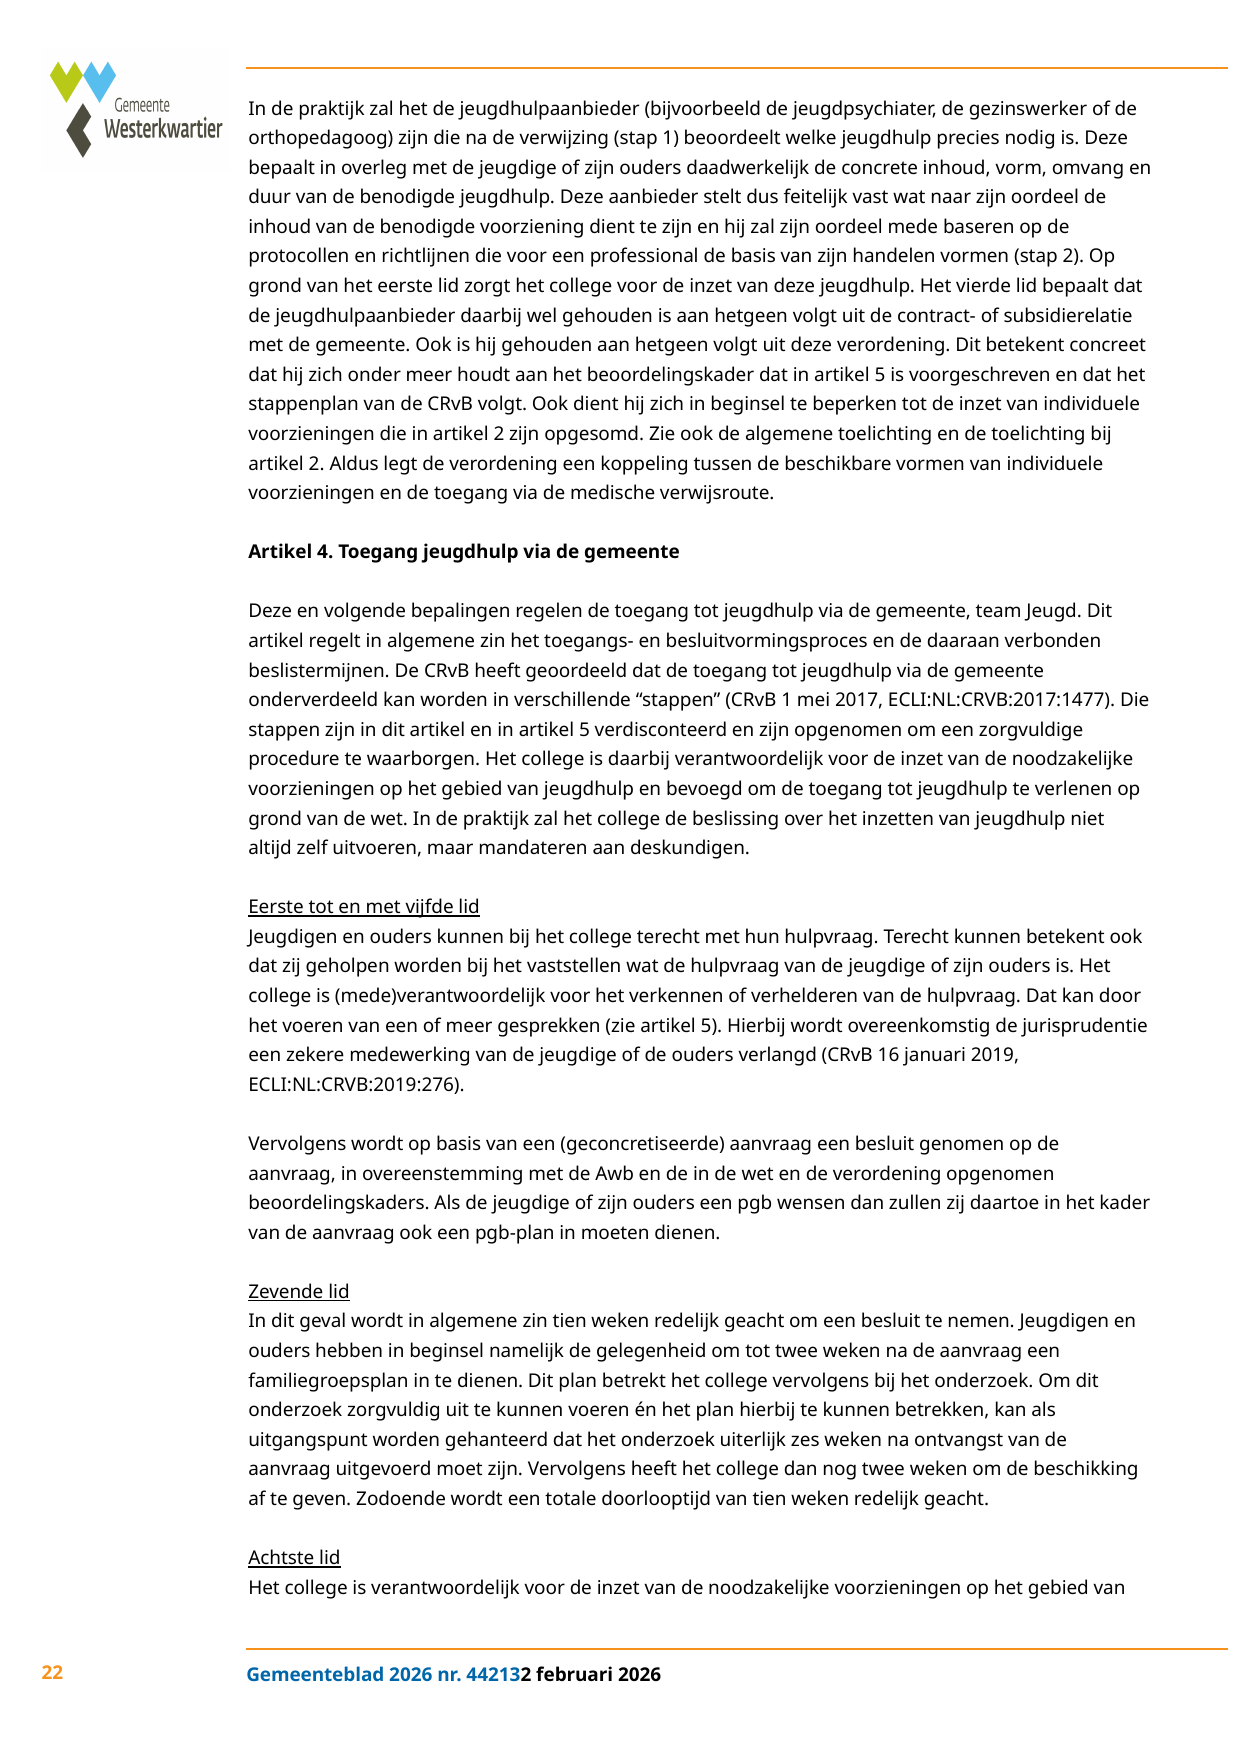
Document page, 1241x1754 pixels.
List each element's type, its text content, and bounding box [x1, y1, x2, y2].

text Het college is verantwoordelijk voor de inzet van de noodzakelijke voorzieningen op het gebied van [248, 1574, 1152, 1600]
text In de praktijk zal het de jeugdhulpaanbieder (bijvoorbeeld de jeugdpsychiater, de gezinswerker of de orthopedagoog) zijn die na de verwijzing (stap 1) beoordeelt welke jeugdhulp precies nodig is. Deze bepaalt in overleg met de jeugdige of zijn ouders daadwerkelijk de concrete inhoud, vorm, omvang en duur van de benodigde jeugdhulp. Deze aanbieder stelt dus feitelijk vast wat naar zijn oordeel de inhoud van de benodigde voorziening dient te zijn en hij zal zijn oordeel mede baseren op de protocollen en richtlijnen die voor een professional de basis van zijn handelen vormen (stap 2). Op grond van het eerste lid zorgt het college voor de inzet van deze jeugdhulp. Het vierde lid bepaalt dat de jeugdhulpaanbieder daarbij wel gehouden is aan hetgeen volgt uit de contract- of subsidierelatie met de gemeente. Ook is hij gehouden aan hetgeen volgt uit deze verordening. Dit betekent concreet dat hij zich onder meer houdt aan het beoordelingskader dat in artikel 5 is voorgeschreven en dat het stappenplan van de CRvB volgt. Ook dient hij zich in beginsel te beperken tot de inzet van individuele voorzieningen die in artikel 2 zijn opgesomd. Zie ook de algemene toelichting en de toelichting bij artikel 2. Aldus legt de verordening een koppeling tussen de beschikbare vormen van individuele voorzieningen en de toegang via de medische verwijsroute. [248, 95, 1152, 505]
text Zevende lid [248, 1278, 1152, 1304]
text Vervolgens wordt op basis van een (geconcretiseerde) aanvraag een besluit genomen op de aanvraag, in overeenstemming met de Awb en de in de wet en de verordening opgenomen beoordelingskaders. Als de jeugdige of zijn ouders een pgb wensen dan zullen zij daartoe in het kader van de aanvraag ook een pgb-plan in moeten dienen. [248, 1130, 1152, 1245]
text Achtste lid [248, 1544, 1152, 1570]
picture [41, 47, 231, 172]
text Artikel 4. Toegang jeugdhulp via de gemeente [248, 538, 1152, 564]
text Jeugdigen en ouders kunnen bij het college terecht met hun hulpvraag. Terecht kunnen betekent ook dat zij geholpen worden bij het vaststellen wat de hulpvraag van de jeugdige of zijn ouders is. Het college is (mede)verantwoordelijk voor het verkennen of verhelderen van de hulpvraag. Dat kan door het voeren van een of meer gesprekken (zie artikel 5). Hierbij wordt overeenkomstig de jurisprudentie een zekere medewerking van de jeugdige of de ouders verlangd (CRvB 16 januari 2019, ECLI:NL:CRVB:2019:276). [248, 923, 1152, 1097]
text Deze en volgende bepalingen regelen de toegang tot jeugdhulp via de gemeente, team Jeugd. Dit artikel regelt in algemene zin het toegangs- en besluitvormingsproces en de daaraan verbonden beslistermijnen. De CRvB heeft geoordeeld dat de toegang tot jeugdhulp via de gemeente onderverdeeld kan worden in verschillende “stappen” (CRvB 1 mei 2017, ECLI:NL:CRVB:2017:1477). Die stappen zijn in dit artikel en in artikel 5 verdisconteerd en zijn opgenomen om een zorgvuldige procedure te waarborgen. Het college is daarbij verantwoordelijk voor de inzet van de noodzakelijke voorzieningen op het gebied van jeugdhulp en bevoegd om de toegang tot jeugdhulp te verlenen op grond van de wet. In de praktijk zal het college de beslissing over het inzetten van jeugdhulp niet altijd zelf uitvoeren, maar mandateren aan deskundigen. [248, 598, 1152, 860]
text In dit geval wordt in algemene zin tien weken redelijk geacht om een besluit te nemen. Jeugdigen en ouders hebben in beginsel namelijk de gelegenheid om tot twee weken na de aanvraag een familiegroepsplan in te dienen. Dit plan betrekt het college vervolgens bij het onderzoek. Om dit onderzoek zorgvuldig uit te kunnen voeren én het plan hierbij te kunnen betrekken, kan als uitgangspunt worden gehanteerd dat het onderzoek uiterlijk zes weken na ontvangst van de aanvraag uitgevoerd moet zijn. Vervolgens heeft het college dan nog twee weken om de beschikking af te geven. Zodoende wordt een totale doorlooptijd van tien weken redelijk geacht. [248, 1308, 1152, 1511]
text Eerste tot en met vijfde lid [248, 893, 1152, 919]
